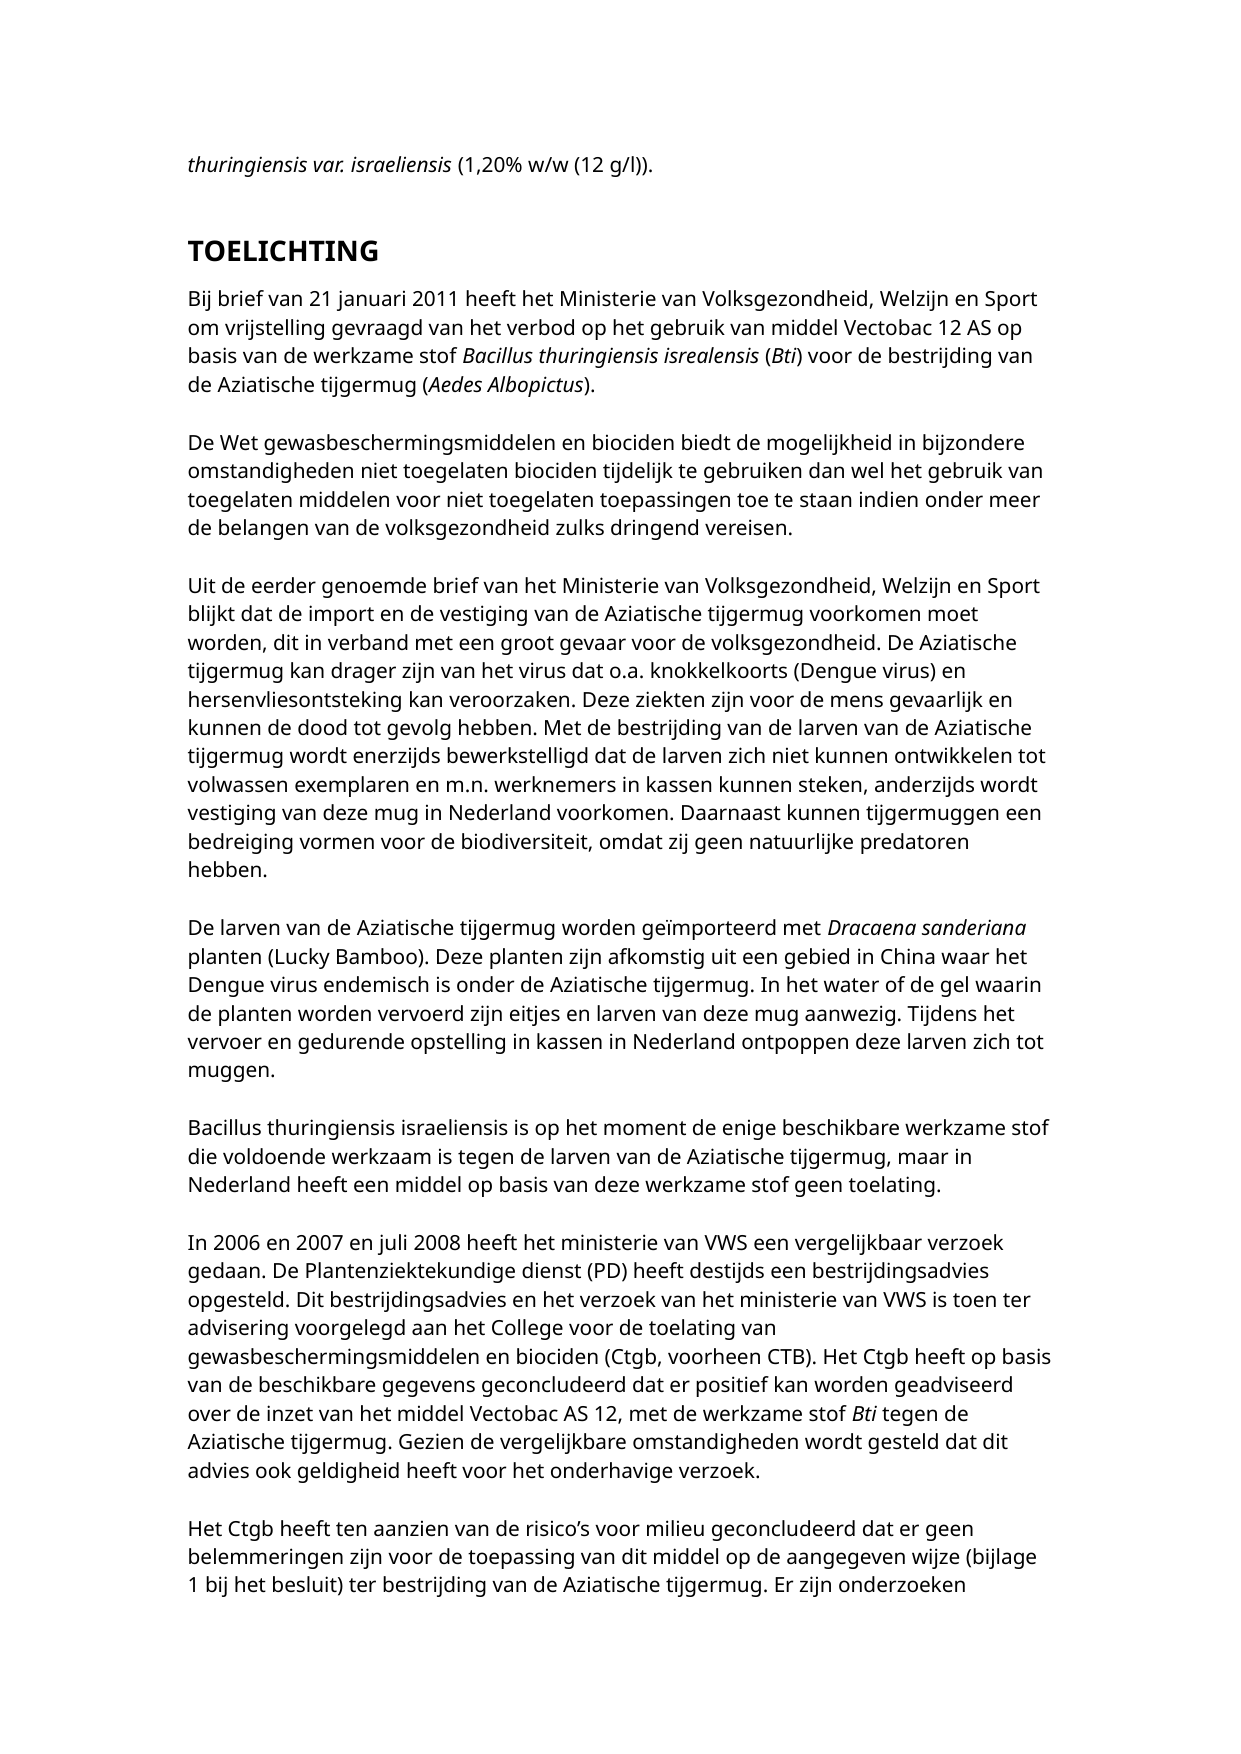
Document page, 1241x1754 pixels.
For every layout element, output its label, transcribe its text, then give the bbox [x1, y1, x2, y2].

text Uit de eerder genoemde brief van het Ministerie van Volksgezondheid, Welzijn en Sport blijkt dat de import en de vestiging van de Aziatische tijgermug voorkomen moet worden, dit in verband met een groot gevaar voor de volksgezondheid. De Aziatische tijgermug kan drager zijn van het virus dat o.a. knokkelkoorts (Dengue virus) en hersenvliesontsteking kan veroorzaken. Deze ziekten zijn voor de mens gevaarlijk en kunnen de dood tot gevolg hebben. Met de bestrijding van de larven van de Aziatische tijgermug wordt enerzijds bewerkstelligd dat de larven zich niet kunnen ontwikkelen tot volwassen exemplaren en m.n. werknemers in kassen kunnen steken, anderzijds wordt vestiging van deze mug in Nederland voorkomen. Daarnaast kunnen tijgermuggen een bedreiging vormen voor de biodiversiteit, omdat zij geen natuurlijke predatoren hebben. [187, 571, 1053, 884]
text De larven van de Aziatische tijgermug worden geïmporteerd met Dracaena sanderiana planten (Lucky Bamboo). Deze planten zijn afkomstig uit een gebied in China waar het Dengue virus endemisch is onder de Aziatische tijgermug. In het water of de gel waarin de planten worden vervoerd zijn eitjes en larven van deze mug aanwezig. Tijdens het vervoer en gedurende opstelling in kassen in Nederland ontpoppen deze larven zich tot muggen. [187, 913, 1053, 1084]
text Bacillus thuringiensis israeliensis is op het moment de enige beschikbare werkzame stof die voldoende werkzaam is tegen de larven van de Aziatische tijgermug, maar in Nederland heeft een middel op basis van deze werkzame stof geen toelating. [187, 1113, 1053, 1199]
text Het Ctgb heeft ten aanzien van de risico’s voor milieu geconcludeerd dat er geen belemmeringen zijn voor de toepassing van dit middel op de aangegeven wijze (bijlage 1 bij het besluit) ter bestrijding van de Aziatische tijgermug. Er zijn onderzoeken [187, 1514, 1053, 1599]
text Bij brief van 21 januari 2011 heeft het Ministerie van Volksgezondheid, Welzijn en Sport om vrijstelling gevraagd van het verbod op het gebruik van middel Vectobac 12 AS op basis van de werkzame stof Bacillus thuringiensis isrealensis (Bti) voor de bestrijding van de Aziatische tijgermug (Aedes Albopictus). [187, 284, 1053, 398]
text thuringiensis var. israeliensis (1,20% w/w (12 g/l)). [187, 150, 1053, 178]
subtitle TOELICHTING [187, 231, 1053, 269]
text De Wet gewasbeschermingsmiddelen en biociden biedt de mogelijkheid in bijzondere omstandigheden niet toegelaten biociden tijdelijk te gebruiken dan wel het gebruik van toegelaten middelen voor niet toegelaten toepassingen toe te staan indien onder meer de belangen van de volksgezondheid zulks dringend vereisen. [187, 428, 1053, 542]
text In 2006 en 2007 en juli 2008 heeft het ministerie van VWS een vergelijkbaar verzoek gedaan. De Plantenziektekundige dienst (PD) heeft destijds een bestrijdingsadvies opgesteld. Dit bestrijdingsadvies en het verzoek van het ministerie van VWS is toen ter advisering voorgelegd aan het College voor de toelating van gewasbeschermingsmiddelen en biociden (Ctgb, voorheen CTB). Het Ctgb heeft op basis van de beschikbare gegevens geconcludeerd dat er positief kan worden geadviseerd over de inzet van het middel Vectobac AS 12, met de werkzame stof Bti tegen de Aziatische tijgermug. Gezien de vergelijkbare omstandigheden wordt gesteld dat dit advies ook geldigheid heeft voor het onderhavige verzoek. [187, 1228, 1053, 1484]
